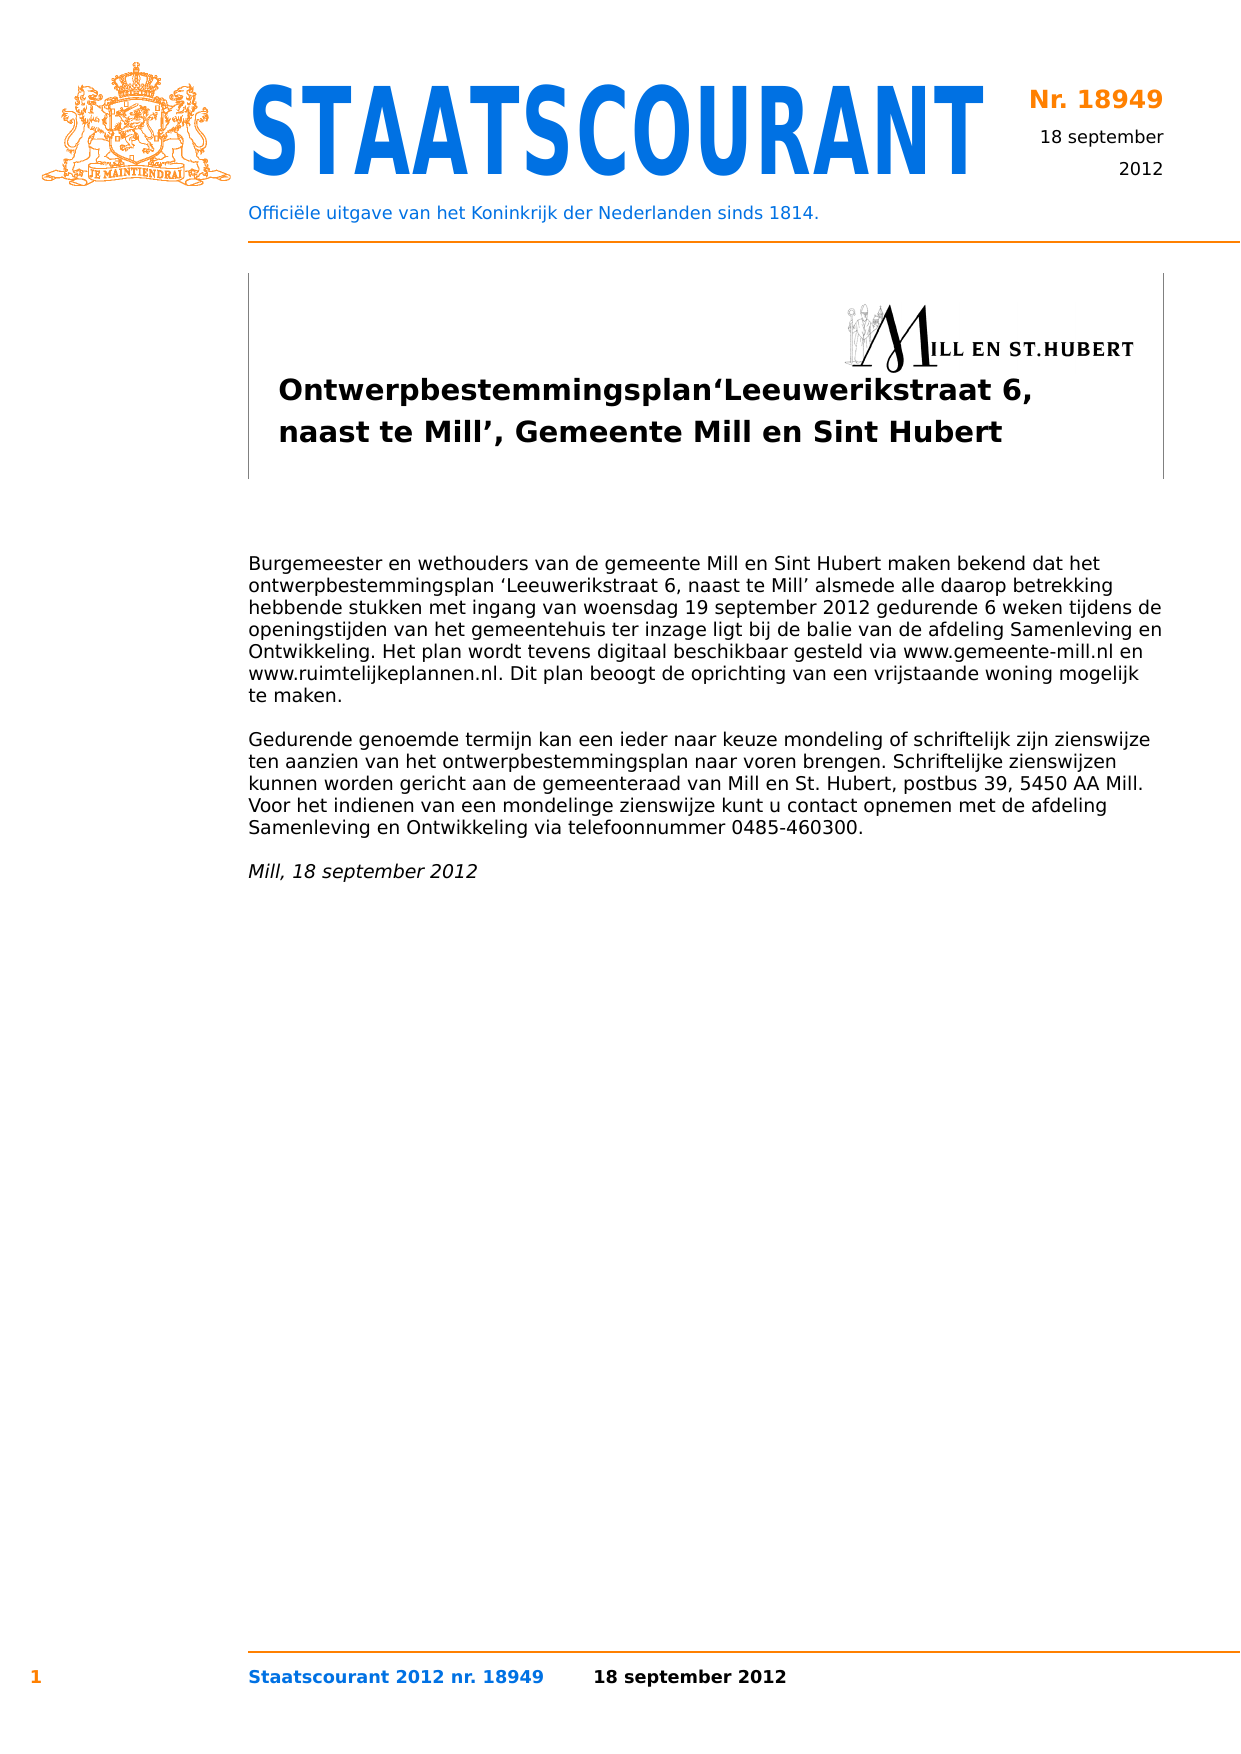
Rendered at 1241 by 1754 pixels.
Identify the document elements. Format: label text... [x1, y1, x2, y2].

text Mill, 18 september 2012 [248, 861, 1163, 883]
table_header STAATSCOURANT [248, 62, 998, 203]
table_header [25, 62, 248, 241]
picture [844, 302, 1134, 374]
picture [41, 62, 231, 186]
table_cell Officiële uitgave van het Koninkrijk der Nederlanden sinds 1814. [248, 203, 1240, 241]
text Gedurende genoemde termijn kan een ieder naar keuze mondeling of schriftelijk zijn zienswijze ten aanzien van het ontwerpbestemmingsplan naar voren brengen. Schriftelijke zienswijzen kunnen worden gericht aan de gemeenteraad van Mill en St. Hubert, postbus 39, 5450 AA Mill. Voor het indienen van een mondelinge zienswijze kunt u contact opnemen met de afdeling Samenleving en Ontwikkeling via telefoonnummer 0485-460300. [248, 729, 1163, 839]
subtitle Ontwerpbestemmingsplan‘Leeuwerikstraat 6, naast te Mill’, Gemeente Mill en Sint Hubert [249, 273, 1163, 479]
table_cell 18 september [998, 121, 1240, 153]
table_cell 2012 [998, 153, 1240, 203]
text Burgemeester en wethouders van de gemeente Mill en Sint Hubert maken bekend dat het ontwerpbestemmingsplan ‘Leeuwerikstraat 6, naast te Mill’ alsmede alle daarop betrekking hebbende stukken met ingang van woensdag 19 september 2012 gedurende 6 weken tijdens de openingstijden van het gemeentehuis ter inzage ligt bij de balie van de afdeling Samenleving en Ontwikkeling. Het plan wordt tevens digitaal beschikbaar gesteld via www.gemeente-mill.nl en www.ruimtelijkeplannen.nl. Dit plan beoogt de oprichting van een vrijstaande woning mogelijk te maken. [248, 553, 1163, 707]
table_header Nr. 18949 [998, 62, 1240, 121]
